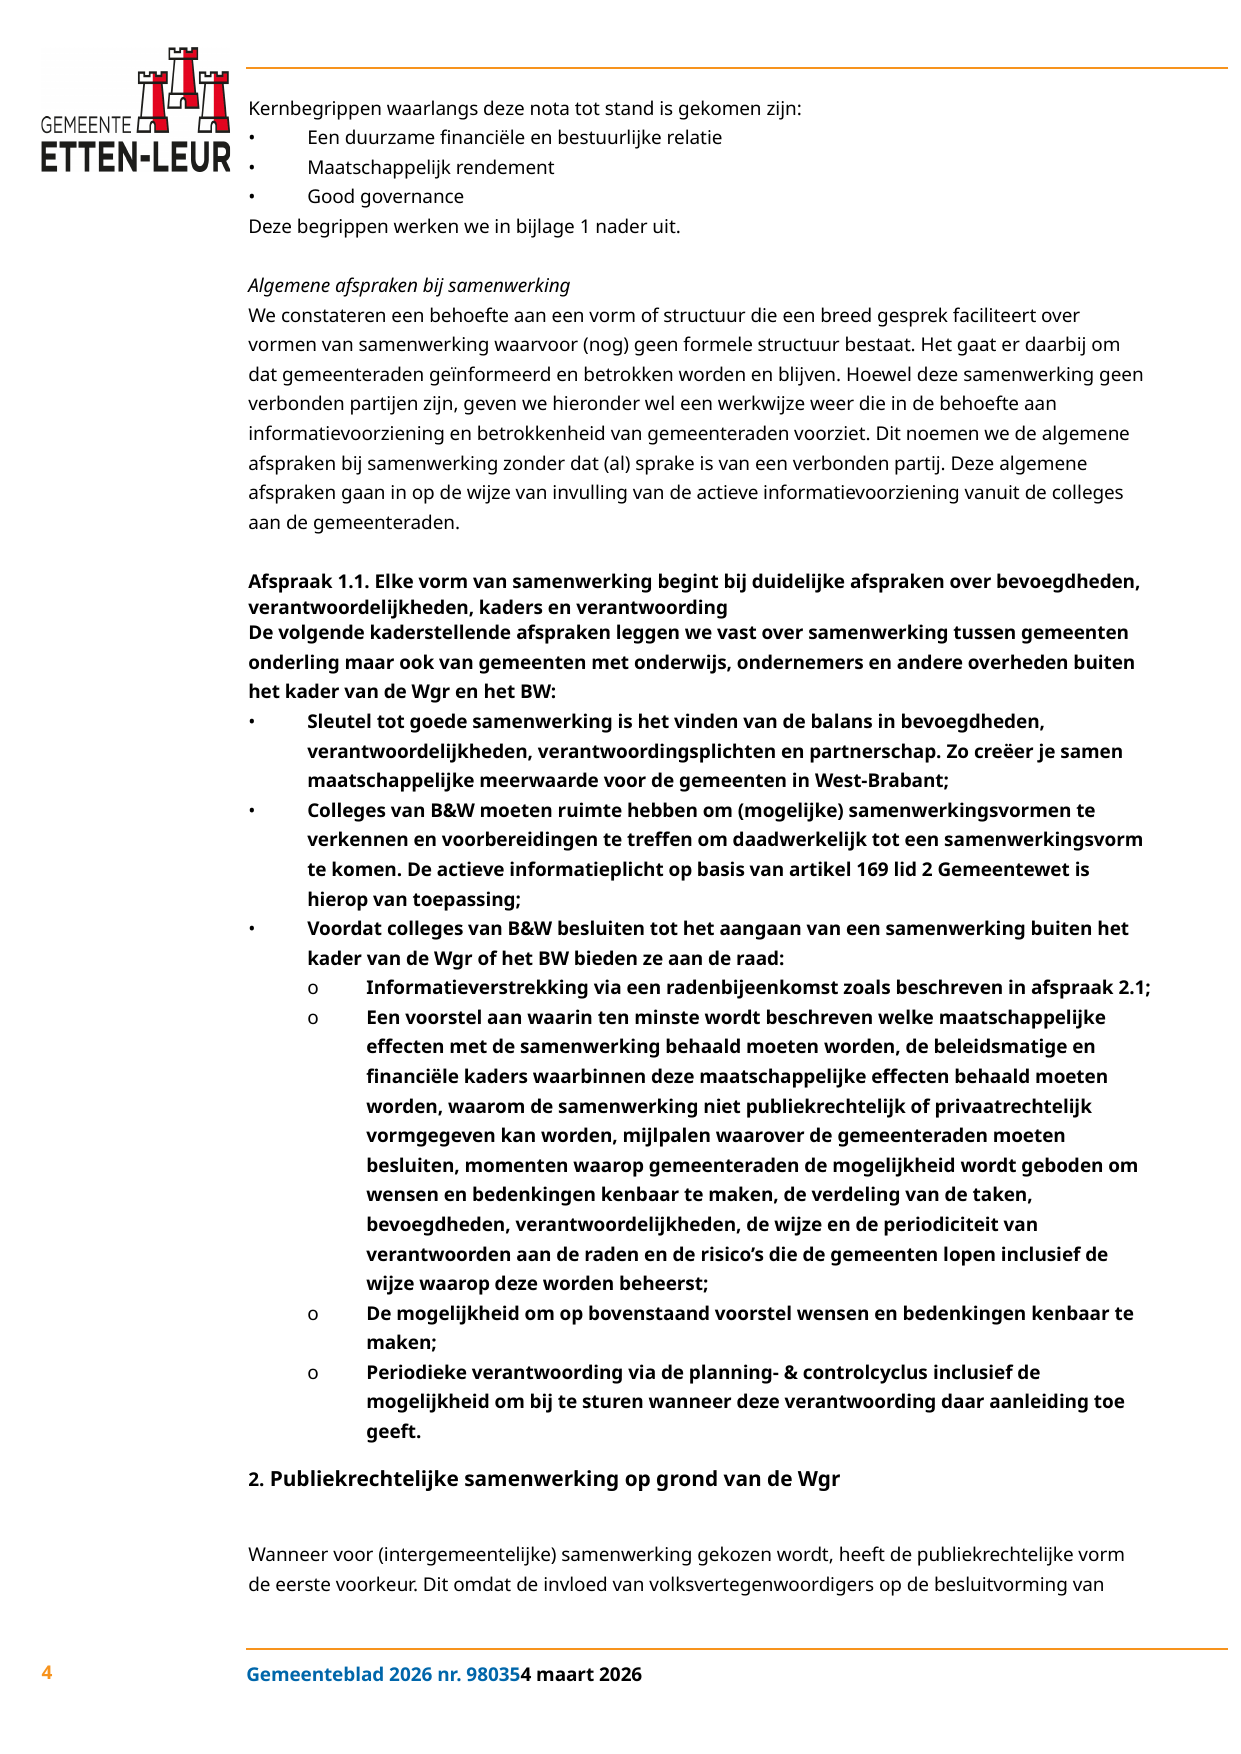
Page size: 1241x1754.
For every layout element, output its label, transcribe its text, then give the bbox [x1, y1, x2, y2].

list Maatschappelijk rendement [248, 154, 1152, 180]
list De mogelijkheid om op bovenstaand voorstel wensen en bedenkingen kenbaar te maken; [307, 1300, 1152, 1355]
list Voordat colleges van B&W besluiten tot het aangaan van een samenwerking buiten het kader van de Wgr of het BW bieden ze aan de raad: [248, 915, 1152, 971]
text Afspraak 1.1. Elke vorm van samenwerking begint bij duidelijke afspraken over bevoegdheden, verantwoordelijkheden, kaders en verantwoording [248, 568, 1152, 619]
list Informatieverstrekking via een radenbijeenkomst zoals beschreven in afspraak 2.1; [307, 974, 1152, 1000]
picture [41, 47, 231, 172]
text We constateren een behoefte aan een vorm of structuur die een breed gesprek faciliteert over vormen van samenwerking waarvoor (nog) geen formele structuur bestaat. Het gaat er daarbij om dat gemeenteraden geïnformeerd en betrokken worden en blijven. Hoewel deze samenwerking geen verbonden partijen zijn, geven we hieronder wel een werkwijze weer die in de behoefte aan informatievoorziening en betrokkenheid van gemeenteraden voorziet. Dit noemen we de algemene afspraken bij samenwerking zonder dat (al) sprake is van een verbonden partij. Deze algemene afspraken gaan in op de wijze van invulling van de actieve informatievoorziening vanuit de colleges aan de gemeenteraden. [248, 302, 1152, 535]
text 2. Publiekrechtelijke samenwerking op grond van de Wgr [248, 1464, 1152, 1492]
list Een voorstel aan waarin ten minste wordt beschreven welke maatschappelijke effecten met de samenwerking behaald moeten worden, de beleidsmatige en financiële kaders waarbinnen deze maatschappelijke effecten behaald moeten worden, waarom de samenwerking niet publiekrechtelijk of privaatrechtelijk vormgegeven kan worden, mijlpalen waarover de gemeenteraden moeten besluiten, momenten waarop gemeenteraden de mogelijkheid wordt geboden om wensen en bedenkingen kenbaar te maken, de verdeling van de taken, bevoegdheden, verantwoordelijkheden, de wijze en de periodiciteit van verantwoorden aan de raden en de risico’s die de gemeenten lopen inclusief de wijze waarop deze worden beheerst; [307, 1004, 1152, 1296]
list Sleutel tot goede samenwerking is het vinden van de balans in bevoegdheden, verantwoordelijkheden, verantwoordingsplichten en partnerschap. Zo creëer je samen maatschappelijke meerwaarde voor de gemeenten in West-Brabant; [248, 708, 1152, 793]
text De volgende kaderstellende afspraken leggen we vast over samenwerking tussen gemeenten onderling maar ook van gemeenten met onderwijs, ondernemers en andere overheden buiten het kader van de Wgr en het BW: [248, 619, 1152, 704]
list Een duurzame financiële en bestuurlijke relatie [248, 124, 1152, 150]
text Kernbegrippen waarlangs deze nota tot stand is gekomen zijn: [248, 95, 1152, 121]
text Wanneer voor (intergemeentelijke) samenwerking gekozen wordt, heeft de publiekrechtelijke vorm de eerste voorkeur. Dit omdat de invloed van volksvertegenwoordigers op de besluitvorming van [248, 1542, 1152, 1597]
list Good governance [248, 183, 1152, 209]
list Periodieke verantwoording via de planning- & controlcyclus inclusief de mogelijkheid om bij te sturen wanneer deze verantwoording daar aanleiding toe geeft. [307, 1359, 1152, 1444]
text Deze begrippen werken we in bijlage 1 nader uit. [248, 213, 1152, 239]
text Algemene afspraken bij samenwerking [248, 272, 1152, 298]
list Colleges van B&W moeten ruimte hebben om (mogelijke) samenwerkingsvormen te verkennen en voorbereidingen te treffen om daadwerkelijk tot een samenwerkingsvorm te komen. De actieve informatieplicht op basis van artikel 169 lid 2 Gemeentewet is hierop van toepassing; [248, 797, 1152, 912]
